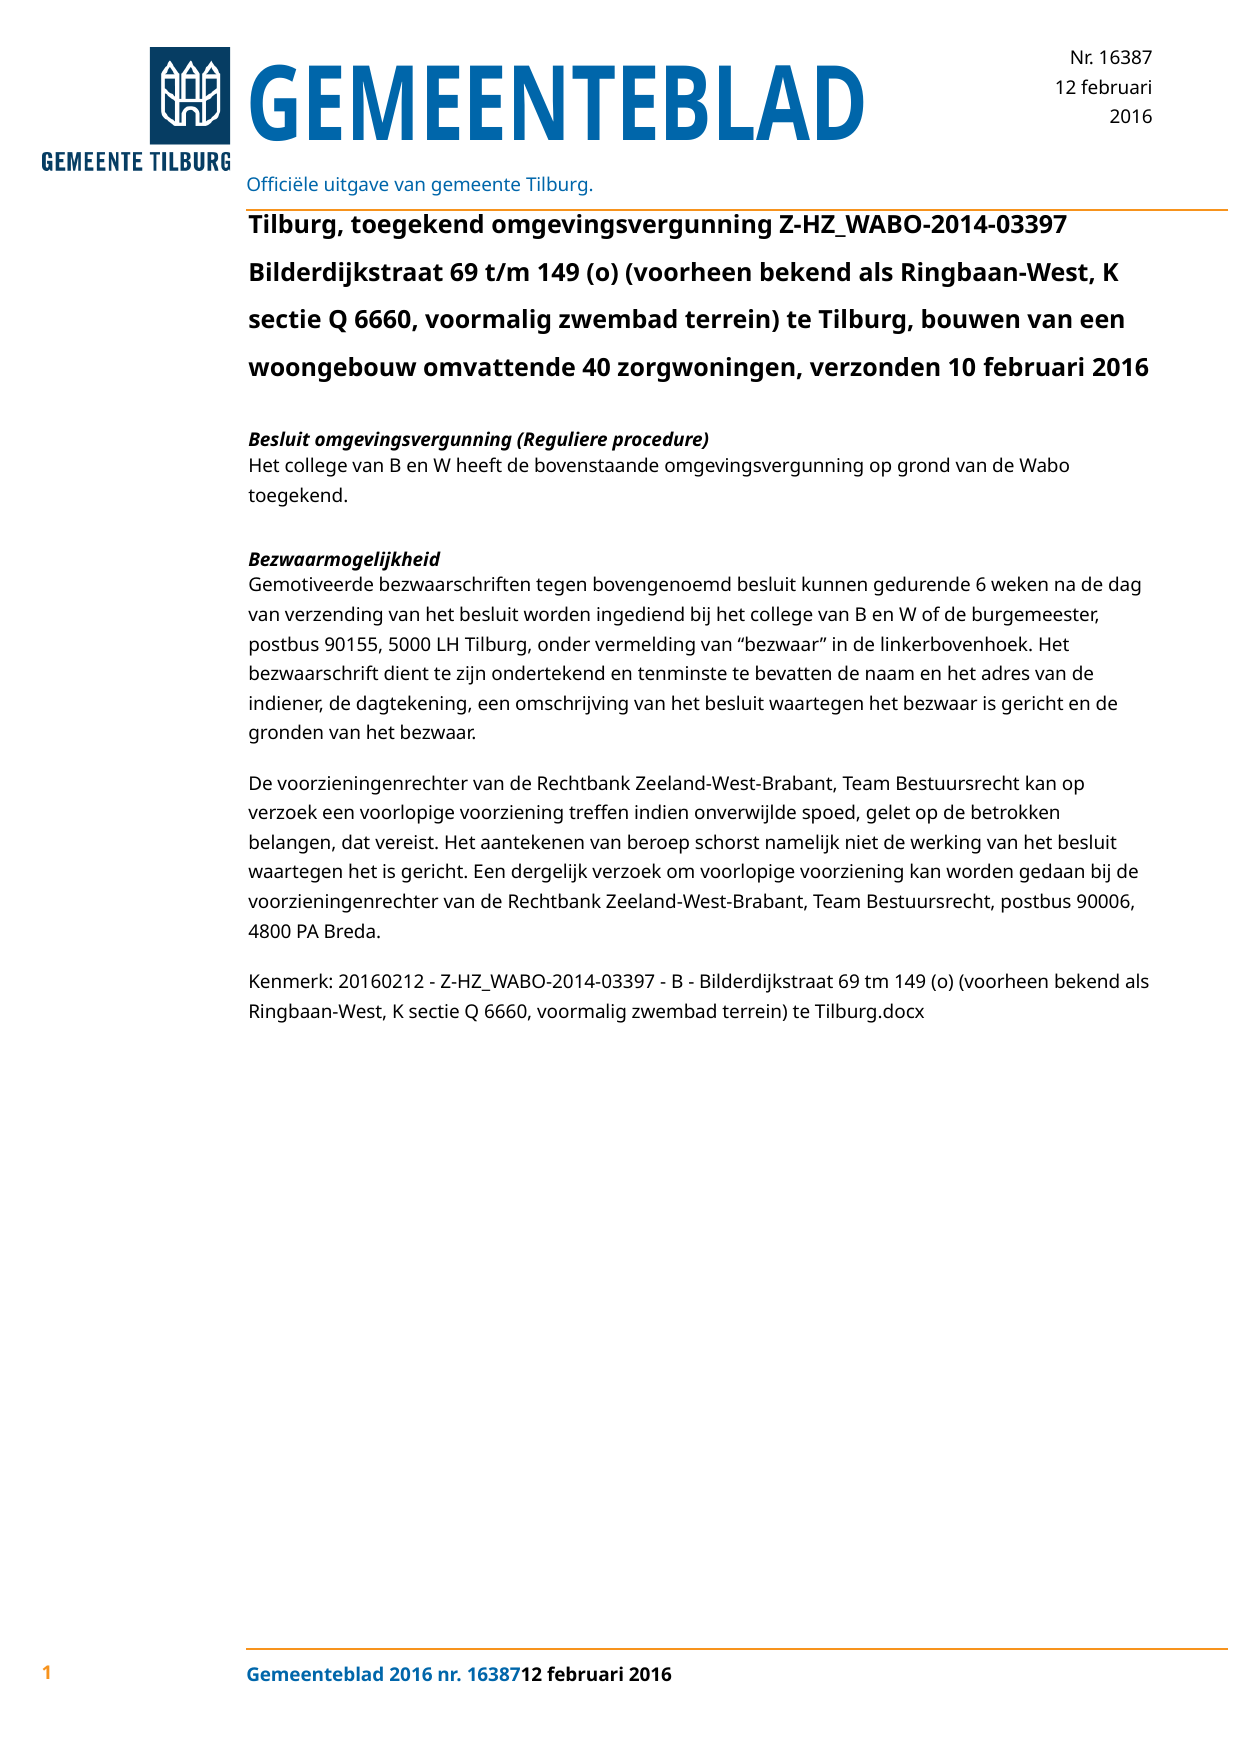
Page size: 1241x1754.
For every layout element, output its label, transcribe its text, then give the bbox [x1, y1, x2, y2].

text Tilburg, toegekend omgevingsvergunning Z-HZ_WABO-2014-03397 Bilderdijkstraat 69 t/m 149 (o) (voorheen bekend als Ringbaan-West, K sectie Q 6660, voormalig zwembad terrein) te Tilburg, bouwen van een woongebouw omvattende 40 zorgwoningen, verzonden 10 februari 2016 [248, 211, 1152, 384]
text Bezwaarmogelijkheid [248, 546, 1152, 572]
text Het college van B en W heeft de bovenstaande omgevingsvergunning op grond van de Wabo toegekend. [248, 452, 1152, 508]
text Besluit omgevingsvergunning (Reguliere procedure) [248, 427, 1152, 452]
text Gemotiveerde bezwaarschriften tegen bovengenoemd besluit kunnen gedurende 6 weken na de dag van verzending van het besluit worden ingediend bij het college van B en W of de burgemeester, postbus 90155, 5000 LH Tilburg, onder vermelding van “bezwaar” in de linkerbovenhoek. Het bezwaarschrift dient te zijn ondertekend en tenminste te bevatten de naam en het adres van de indiener, de dagtekening, een omschrijving van het besluit waartegen het bezwaar is gericht en de gronden van het bezwaar. [248, 572, 1152, 745]
text Kenmerk: 20160212 - Z-HZ_WABO-2014-03397 - B - Bilderdijkstraat 69 tm 149 (o) (voorheen bekend als Ringbaan-West, K sectie Q 6660, voormalig zwembad terrein) te Tilburg.docx [248, 968, 1152, 1024]
text De voorzieningenrechter van de Rechtbank Zeeland-West-Brabant, Team Bestuursrecht kan op verzoek een voorlopige voorziening treffen indien onverwijlde spoed, gelet op de betrokken belangen, dat vereist. Het aantekenen van beroep schorst namelijk niet de werking van het besluit waartegen het is gericht. Een dergelijk verzoek om voorlopige voorziening kan worden gedaan bij de voorzieningenrechter van de Rechtbank Zeeland-West-Brabant, Team Bestuursrecht, postbus 90006, 4800 PA Breda. [248, 770, 1152, 944]
picture [41, 47, 231, 172]
